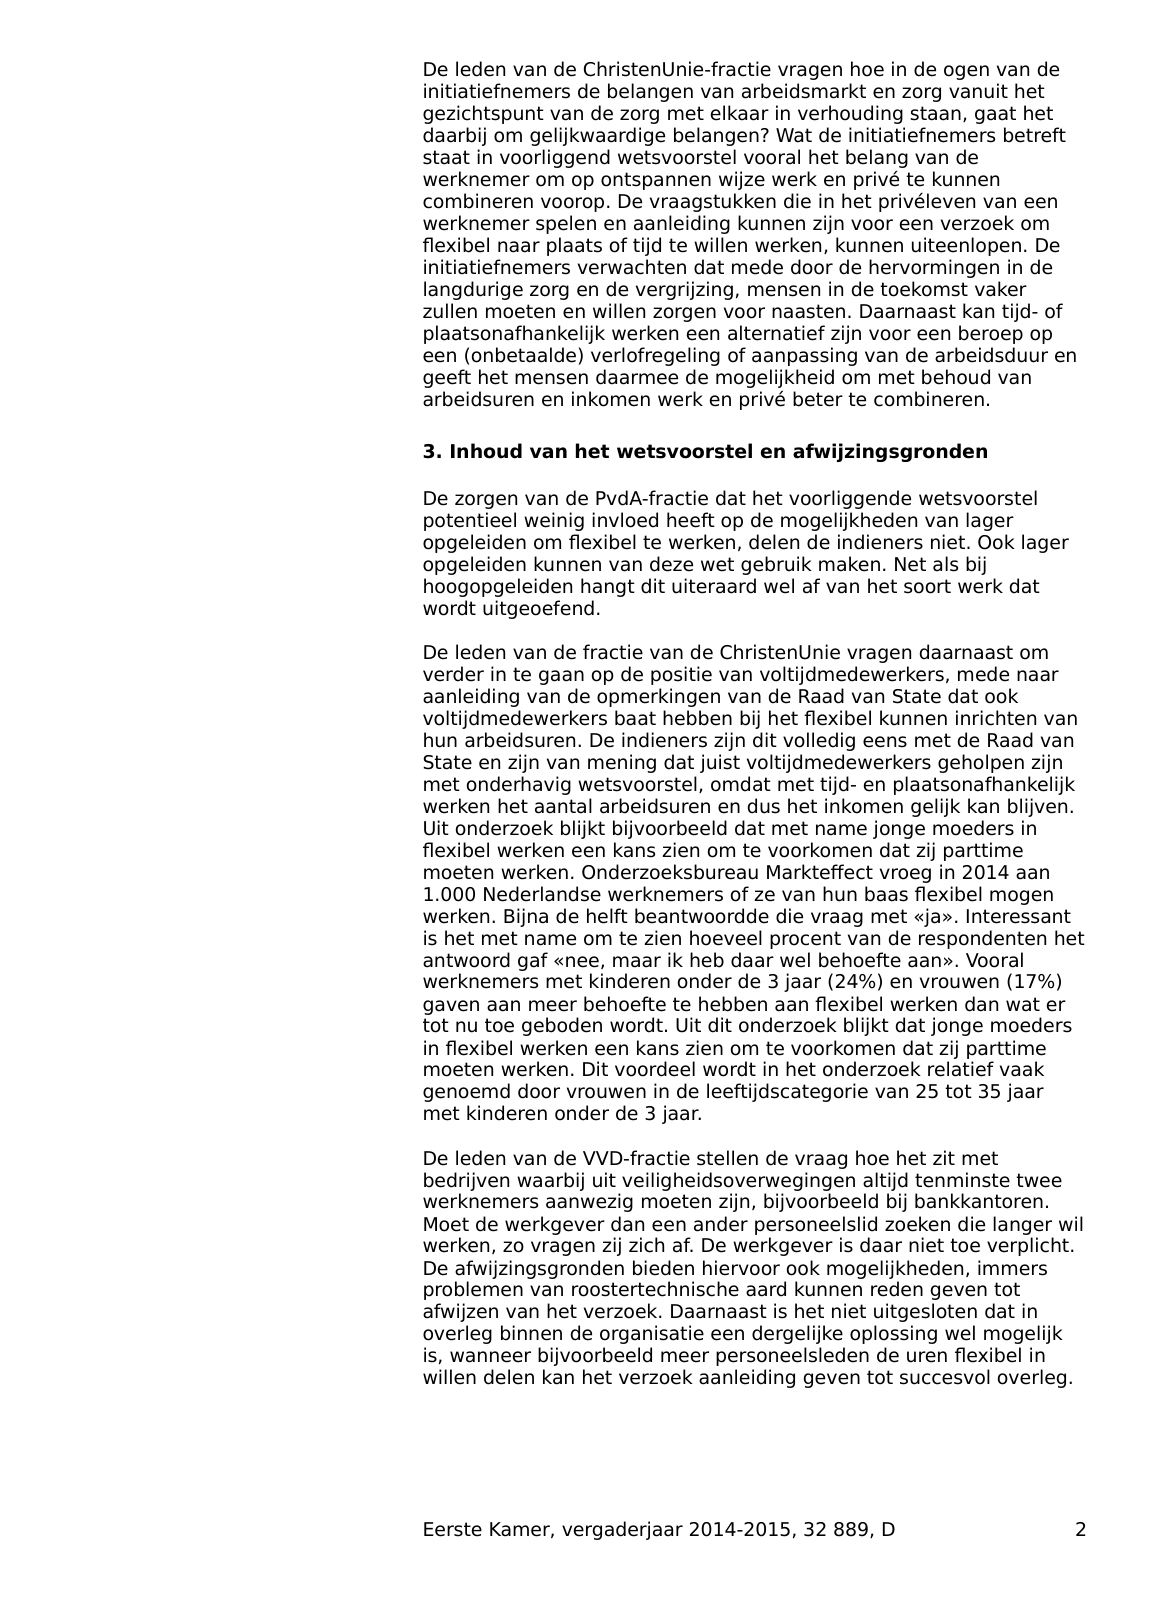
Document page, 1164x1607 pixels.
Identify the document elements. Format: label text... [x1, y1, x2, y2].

subtitle 3. Inhoud van het wetsvoorstel en afwijzingsgronden [422, 441, 1087, 463]
text De leden van de fractie van de ChristenUnie vragen daarnaast om verder in te gaan op de positie van voltijdmedewerkers, mede naar aanleiding van de opmerkingen van de Raad van State dat ook voltijdmedewerkers baat hebben bij het flexibel kunnen inrichten van hun arbeidsuren. De indieners zijn dit volledig eens met de Raad van State en zijn van mening dat juist voltijdmedewerkers geholpen zijn met onderhavig wetsvoorstel, omdat met tijd- en plaatsonafhankelijk werken het aantal arbeidsuren en dus het inkomen gelijk kan blijven. Uit onderzoek blijkt bijvoorbeeld dat met name jonge moeders in flexibel werken een kans zien om te voorkomen dat zij parttime moeten werken. Onderzoeksbureau Markteffect vroeg in 2014 aan 1.000 Nederlandse werknemers of ze van hun baas flexibel mogen werken. Bijna de helft beantwoordde die vraag met «ja». Interessant is het met name om te zien hoeveel procent van de respondenten het antwoord gaf «nee, maar ik heb daar wel behoefte aan». Vooral werknemers met kinderen onder de 3 jaar (24%) en vrouwen (17%) gaven aan meer behoefte te hebben aan flexibel werken dan wat er tot nu toe geboden wordt. Uit dit onderzoek blijkt dat jonge moeders in flexibel werken een kans zien om te voorkomen dat zij parttime moeten werken. Dit voordeel wordt in het onderzoek relatief vaak genoemd door vrouwen in de leeftijdscategorie van 25 tot 35 jaar met kinderen onder de 3 jaar. [422, 642, 1087, 1125]
text De leden van de ChristenUnie-fractie vragen hoe in de ogen van de initiatiefnemers de belangen van arbeidsmarkt en zorg vanuit het gezichtspunt van de zorg met elkaar in verhouding staan, gaat het daarbij om gelijkwaardige belangen? Wat de initiatiefnemers betreft staat in voorliggend wetsvoorstel vooral het belang van de werknemer om op ontspannen wijze werk en privé te kunnen combineren voorop. De vraagstukken die in het privéleven van een werknemer spelen en aanleiding kunnen zijn voor een verzoek om flexibel naar plaats of tijd te willen werken, kunnen uiteenlopen. De initiatiefnemers verwachten dat mede door de hervormingen in de langdurige zorg en de vergrijzing, mensen in de toekomst vaker zullen moeten en willen zorgen voor naasten. Daarnaast kan tijd- of plaatsonafhankelijk werken een alternatief zijn voor een beroep op een (onbetaalde) verlofregeling of aanpassing van de arbeidsduur en geeft het mensen daarmee de mogelijkheid om met behoud van arbeidsuren en inkomen werk en privé beter te combineren. [422, 59, 1087, 411]
text De leden van de VVD-fractie stellen de vraag hoe het zit met bedrijven waarbij uit veiligheidsoverwegingen altijd tenminste twee werknemers aanwezig moeten zijn, bijvoorbeeld bij bankkantoren. Moet de werkgever dan een ander personeelslid zoeken die langer wil werken, zo vragen zij zich af. De werkgever is daar niet toe verplicht. De afwijzingsgronden bieden hiervoor ook mogelijkheden, immers problemen van roostertechnische aard kunnen reden geven tot afwijzen van het verzoek. Daarnaast is het niet uitgesloten dat in overleg binnen de organisatie een dergelijke oplossing wel mogelijk is, wanneer bijvoorbeeld meer personeelsleden de uren flexibel in willen delen kan het verzoek aanleiding geven tot succesvol overleg. [422, 1147, 1087, 1389]
text De zorgen van de PvdA-fractie dat het voorliggende wetsvoorstel potentieel weinig invloed heeft op de mogelijkheden van lager opgeleiden om flexibel te werken, delen de indieners niet. Ook lager opgeleiden kunnen van deze wet gebruik maken. Net als bij hoogopgeleiden hangt dit uiteraard wel af van het soort werk dat wordt uitgeoefend. [422, 488, 1087, 619]
